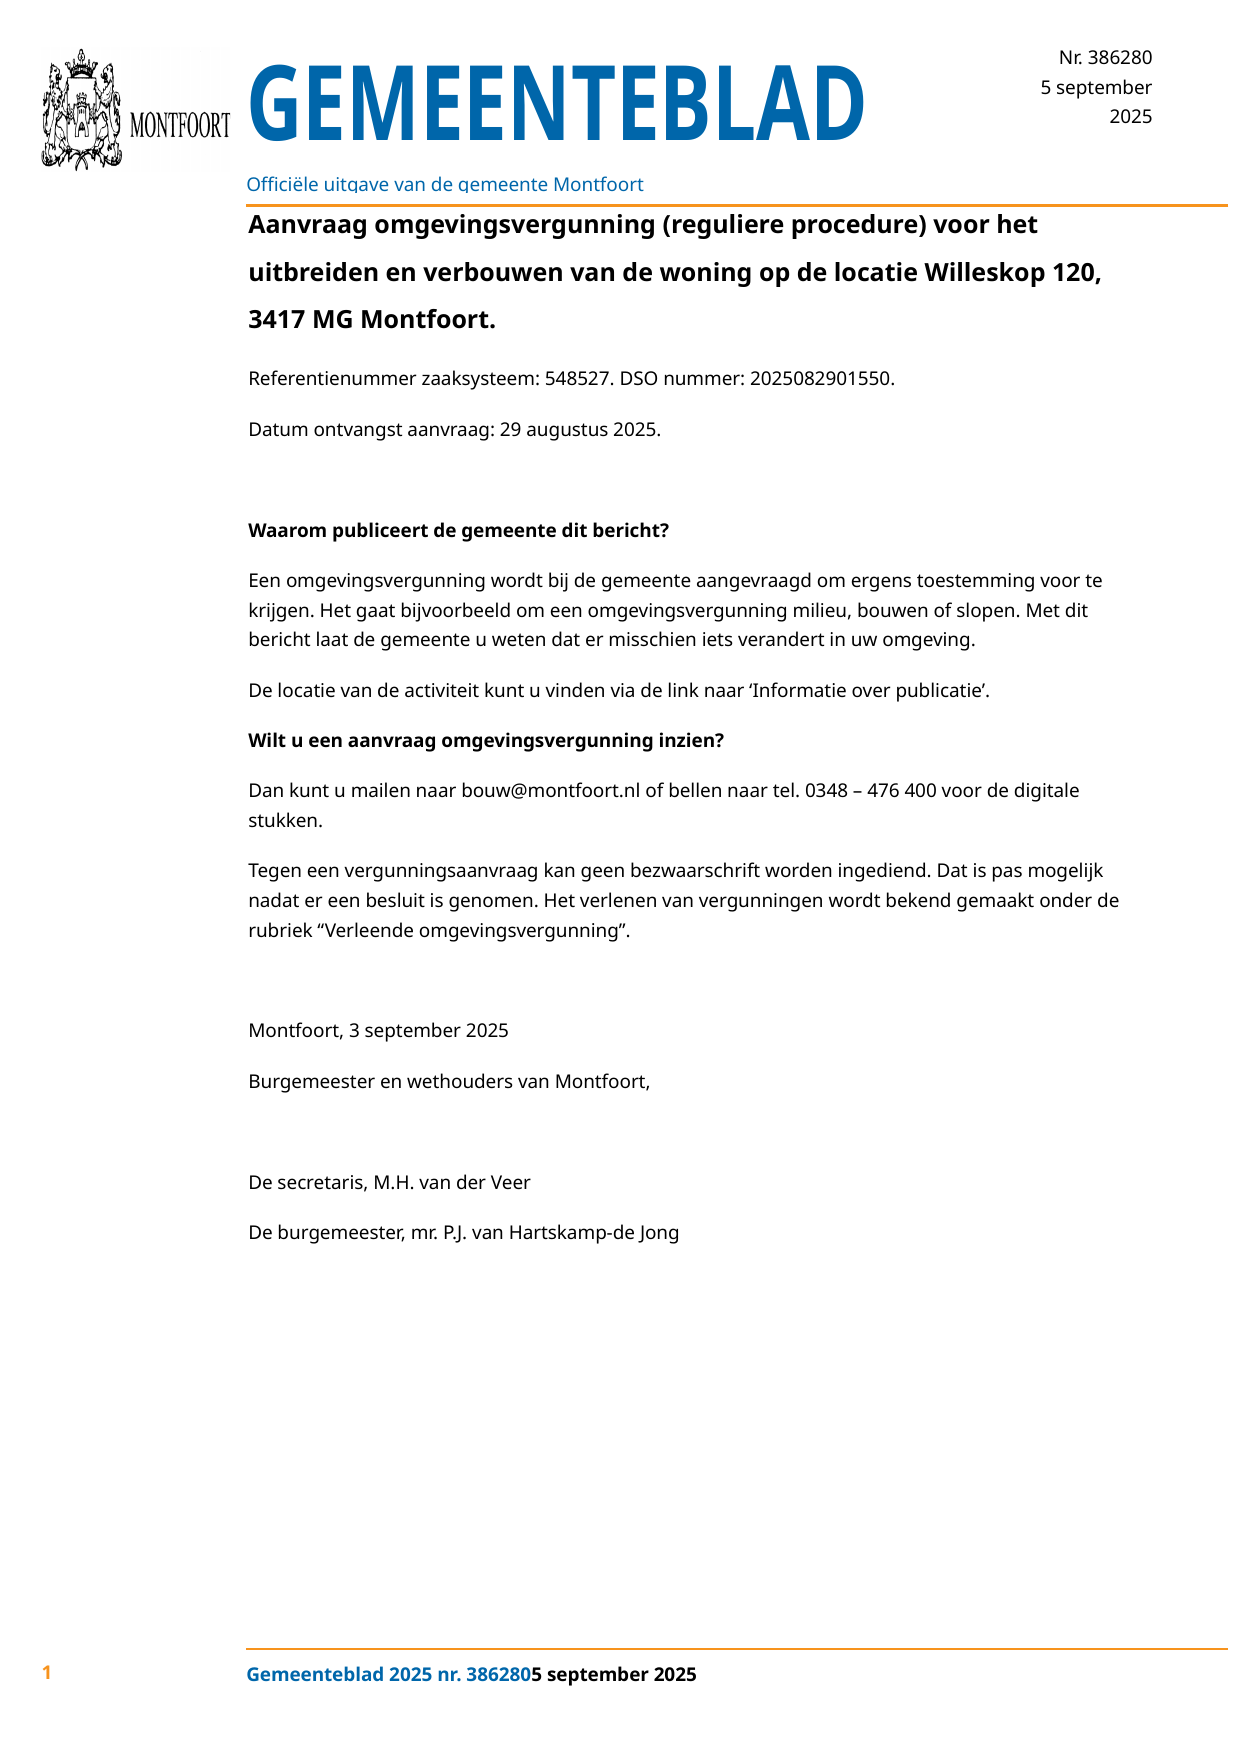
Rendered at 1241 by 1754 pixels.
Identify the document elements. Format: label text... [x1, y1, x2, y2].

text De secretaris, M.H. van der Veer [248, 1169, 1152, 1194]
text Burgemeester en wethouders van Montfoort, [248, 1068, 1152, 1094]
text De burgemeester, mr. P.J. van Hartskamp-de Jong [248, 1219, 1152, 1245]
text Dan kunt u mailen naar bouw@montfoort.nl of bellen naar tel. 0348 – 476 400 voor de digitale stukken. [248, 778, 1152, 833]
text Een omgevingsvergunning wordt bij de gemeente aangevraagd om ergens toestemming voor te krijgen. Het gaat bijvoorbeeld om een omgevingsvergunning milieu, bouwen of slopen. Met dit bericht laat de gemeente u weten dat er misschien iets verandert in uw omgeving. [248, 567, 1152, 652]
text Waarom publiceert de gemeente dit bericht? [248, 517, 1152, 542]
picture [41, 47, 231, 172]
text De locatie van de activiteit kunt u vinden via de link naar ‘Informatie over publicatie’. [248, 677, 1152, 702]
text Montfoort, 3 september 2025 [248, 1018, 1152, 1043]
text Aanvraag omgevingsvergunning (reguliere procedure) voor het uitbreiden en verbouwen van de woning op de locatie Willeskop 120, 3417 MG Montfoort. [248, 207, 1152, 336]
text Wilt u een aanvraag omgevingsvergunning inzien? [248, 727, 1152, 753]
text Datum ontvangst aanvraag: 29 augustus 2025. [248, 416, 1152, 442]
text Referentienummer zaaksysteem: 548527. DSO nummer: 2025082901550. [248, 366, 1152, 391]
text Tegen een vergunningsaanvraag kan geen bezwaarschrift worden ingediend. Dat is pas mogelijk nadat er een besluit is genomen. Het verlenen van vergunningen wordt bekend gemaakt onder de rubriek “Verleende omgevingsvergunning”. [248, 858, 1152, 942]
